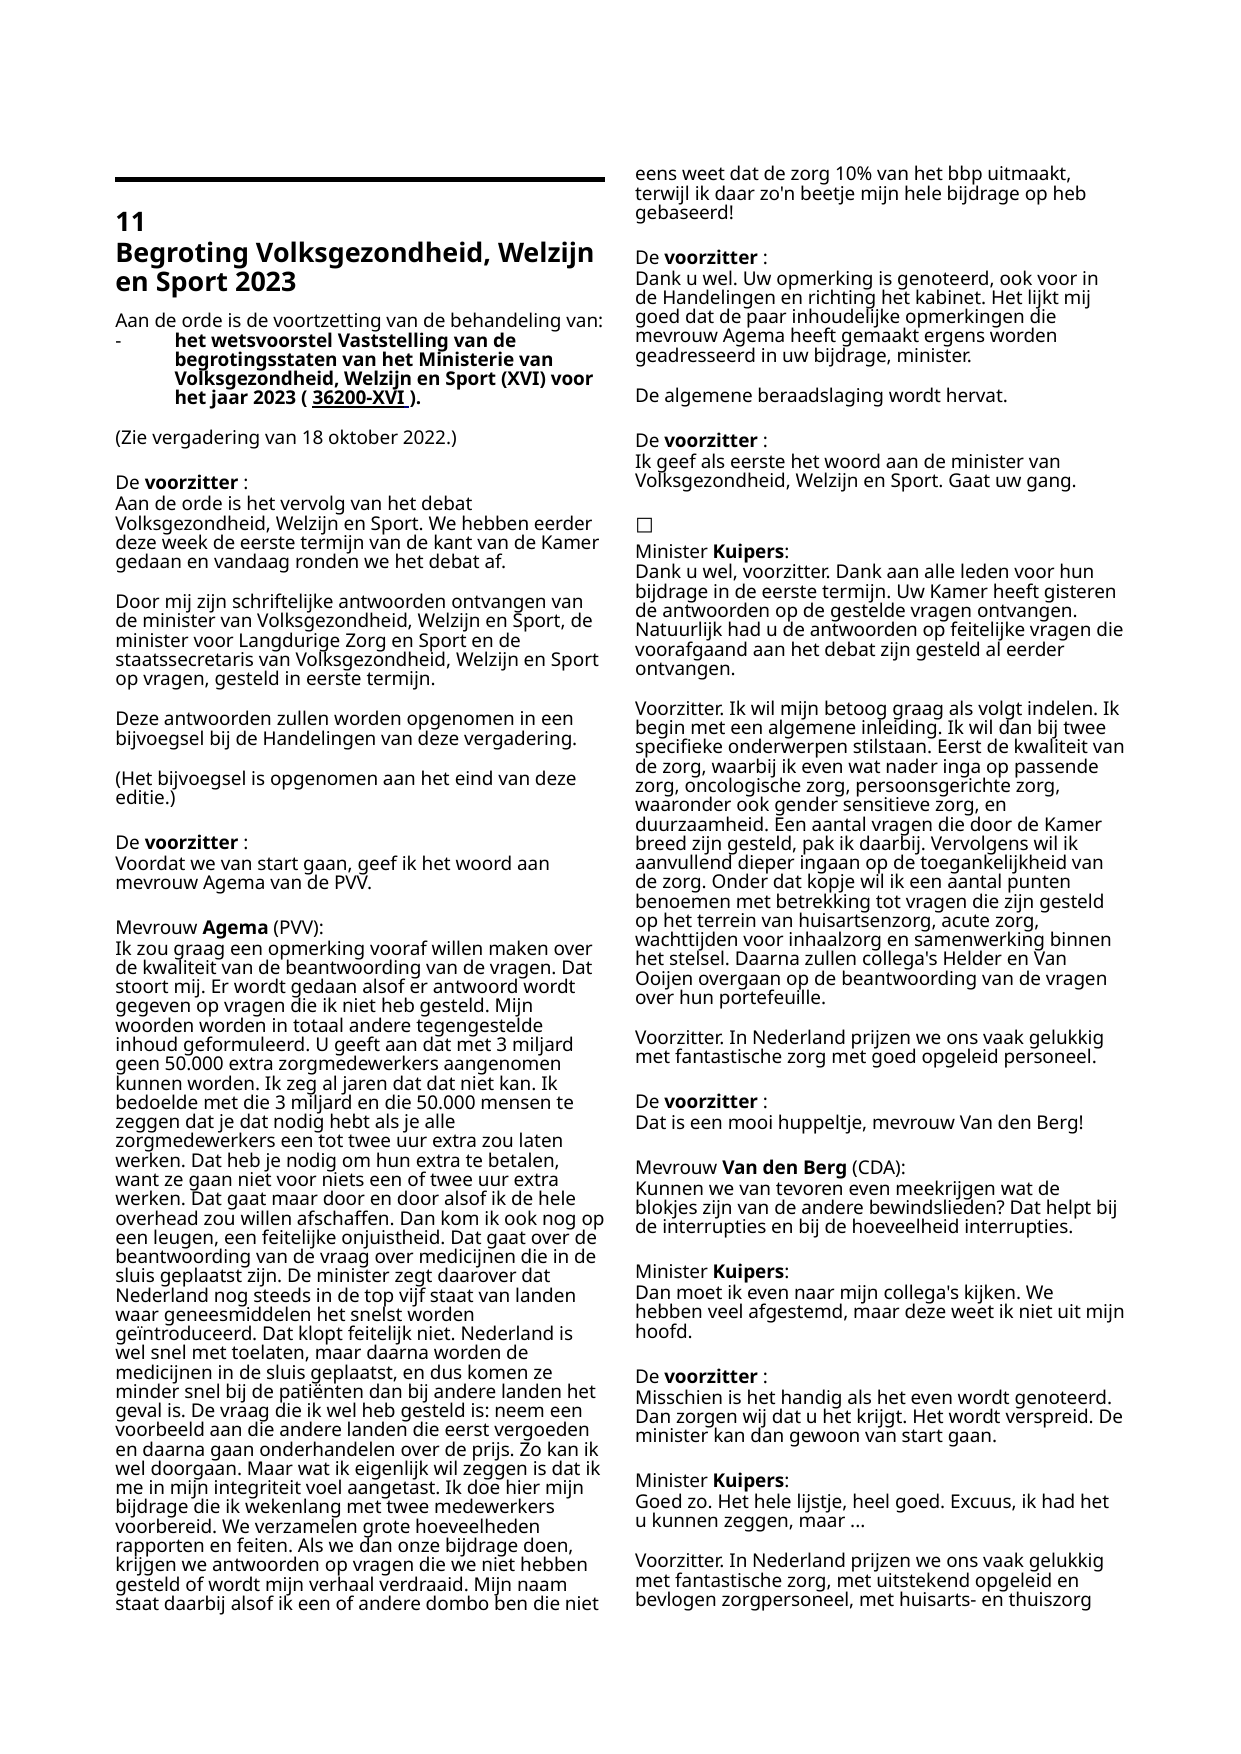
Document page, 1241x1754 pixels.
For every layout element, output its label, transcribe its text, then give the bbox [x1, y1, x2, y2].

text Minister Kuipers: [635, 538, 1125, 563]
list het wetsvoorstel Vaststelling van de begrotingsstaten van het Ministerie van Volksgezondheid, Welzijn en Sport (XVI) voor het jaar 2023 ( 36200-XVI ). [115, 332, 605, 409]
text eens weet dat de zorg 10% van het bbp uitmaakt, terwijl ik daar zo'n beetje mijn hele bijdrage op heb gebaseerd! [635, 165, 1125, 223]
text De voorzitter : [635, 1363, 1125, 1389]
text Door mij zijn schriftelijke antwoorden ontvangen van de minister van Volksgezondheid, Welzijn en Sport, de minister voor Langdurige Zorg en Sport en de staatssecretaris van Volksgezondheid, Welzijn en Sport op vragen, gesteld in eerste termijn. [115, 593, 605, 689]
text Aan de orde is de voortzetting van de behandeling van: [115, 312, 605, 332]
text De algemene beraadslaging wordt hervat. [635, 387, 1125, 406]
text Voorzitter. In Nederland prijzen we ons vaak gelukkig met fantastische zorg, met uitstekend opgeleid en bevlogen zorgpersoneel, met huisarts- en thuiszorg [635, 1552, 1125, 1610]
text De voorzitter : [635, 1088, 1125, 1114]
text Mevrouw Van den Berg (CDA): [635, 1154, 1125, 1180]
text Dank u wel. Uw opmerking is genoteerd, ook voor in de Handelingen en richting het kabinet. Het lijkt mij goed dat de paar inhoudelijke opmerkingen die mevrouw Agema heeft gemaakt ergens worden geadresseerd in uw bijdrage, minister. [635, 270, 1125, 366]
text De voorzitter : [635, 244, 1125, 270]
text ⬜ [635, 512, 1125, 538]
text (Zie vergadering van 18 oktober 2022.) [115, 429, 605, 449]
text Voordat we van start gaan, geef ik het woord aan mevrouw Agema van de PVV. [115, 854, 605, 893]
text Aan de orde is het vervolg van het debat Volksgezondheid, Welzijn en Sport. We hebben eerder deze week de eerste termijn van de kant van de Kamer gedaan en vandaag ronden we het debat af. [115, 495, 605, 572]
text De voorzitter : [115, 829, 605, 854]
text Begroting Volksgezondheid, Welzijn en Sport 2023 [115, 239, 605, 312]
text De voorzitter : [115, 469, 605, 495]
text Dank u wel, voorzitter. Dank aan alle leden voor hun bijdrage in de eerste termijn. Uw Kamer heeft gisteren de antwoorden op de gestelde vragen ontvangen. Natuurlijk had u de antwoorden op feitelijke vragen die voorafgaand aan het debat zijn gesteld al eerder ontvangen. [635, 563, 1125, 679]
text Ik geef als eerste het woord aan de minister van Volksgezondheid, Welzijn en Sport. Gaat uw gang. [635, 453, 1125, 491]
text Misschien is het handig als het even wordt genoteerd. Dan zorgen wij dat u het krijgt. Het wordt verspreid. De minister kan dan gewoon van start gaan. [635, 1389, 1125, 1446]
text Ik zou graag een opmerking vooraf willen maken over de kwaliteit van de beantwoording van de vragen. Dat stoort mij. Er wordt gedaan alsof er antwoord wordt gegeven op vragen die ik niet heb gesteld. Mijn woorden worden in totaal andere tegengestelde inhoud geformuleerd. U geeft aan dat met 3 miljard geen 50.000 extra zorgmedewerkers aangenomen kunnen worden. Ik zeg al jaren dat dat niet kan. Ik bedoelde met die 3 miljard en die 50.000 mensen te zeggen dat je dat nodig hebt als je alle zorgmedewerkers een tot twee uur extra zou laten werken. Dat heb je nodig om hun extra te betalen, want ze gaan niet voor niets een of twee uur extra werken. Dat gaat maar door en door alsof ik de hele overhead zou willen afschaffen. Dan kom ik ook nog op een leugen, een feitelijke onjuistheid. Dat gaat over de beantwoording van de vraag over medicijnen die in de sluis geplaatst zijn. De minister zegt daarover dat Nederland nog steeds in de top vijf staat van landen waar geneesmiddelen het snelst worden geïntroduceerd. Dat klopt feitelijk niet. Nederland is wel snel met toelaten, maar daarna worden de medicijnen in de sluis geplaatst, en dus komen ze minder snel bij de patiënten dan bij andere landen het geval is. De vraag die ik wel heb gesteld is: neem een voorbeeld aan die andere landen die eerst vergoeden en daarna gaan onderhandelen over de prijs. Zo kan ik wel doorgaan. Maar wat ik eigenlijk wil zeggen is dat ik me in mijn integriteit voel aangetast. Ik doe hier mijn bijdrage die ik wekenlang met twee medewerkers voorbereid. We verzamelen grote hoeveelheden rapporten en feiten. Als we dan onze bijdrage doen, krijgen we antwoorden op vragen die we niet hebben gesteld of wordt mijn verhaal verdraaid. Mijn naam staat daarbij alsof ik een of andere dombo ben die niet [115, 940, 605, 1614]
text (Het bijvoegsel is opgenomen aan het eind van deze editie.) [115, 769, 605, 808]
text Dat is een mooi huppeltje, mevrouw Van den Berg! [635, 1114, 1125, 1133]
text Minister Kuipers: [635, 1467, 1125, 1493]
text Minister Kuipers: [635, 1258, 1125, 1284]
text Dan moet ik even naar mijn collega's kijken. We hebben veel afgestemd, maar deze weet ik niet uit mijn hoofd. [635, 1284, 1125, 1342]
text Goed zo. Het hele lijstje, heel goed. Excuus, ik had het u kunnen zeggen, maar ... [635, 1493, 1125, 1532]
text 11 [115, 203, 605, 239]
text Deze antwoorden zullen worden opgenomen in een bijvoegsel bij de Handelingen van deze vergadering. [115, 710, 605, 749]
text Voorzitter. In Nederland prijzen we ons vaak gelukkig met fantastische zorg met goed opgeleid personeel. [635, 1029, 1125, 1067]
text Voorzitter. Ik wil mijn betoog graag als volgt indelen. Ik begin met een algemene inleiding. Ik wil dan bij twee specifieke onderwerpen stilstaan. Eerst de kwaliteit van de zorg, waarbij ik even wat nader inga op passende zorg, oncologische zorg, persoonsgerichte zorg, waaronder ook gender sensitieve zorg, en duurzaamheid. Een aantal vragen die door de Kamer breed zijn gesteld, pak ik daarbij. Vervolgens wil ik aanvullend dieper ingaan op de toegankelijkheid van de zorg. Onder dat kopje wil ik een aantal punten benoemen met betrekking tot vragen die zijn gesteld op het terrein van huisartsenzorg, acute zorg, wachttijden voor inhaalzorg en samenwerking binnen het stelsel. Daarna zullen collega's Helder en Van Ooijen overgaan op de beantwoording van de vragen over hun portefeuille. [635, 700, 1125, 1008]
text Kunnen we van tevoren even meekrijgen wat de blokjes zijn van de andere bewindslieden? Dat helpt bij de interrupties en bij de hoeveelheid interrupties. [635, 1180, 1125, 1238]
text De voorzitter : [635, 427, 1125, 453]
text Mevrouw Agema (PVV): [115, 914, 605, 940]
